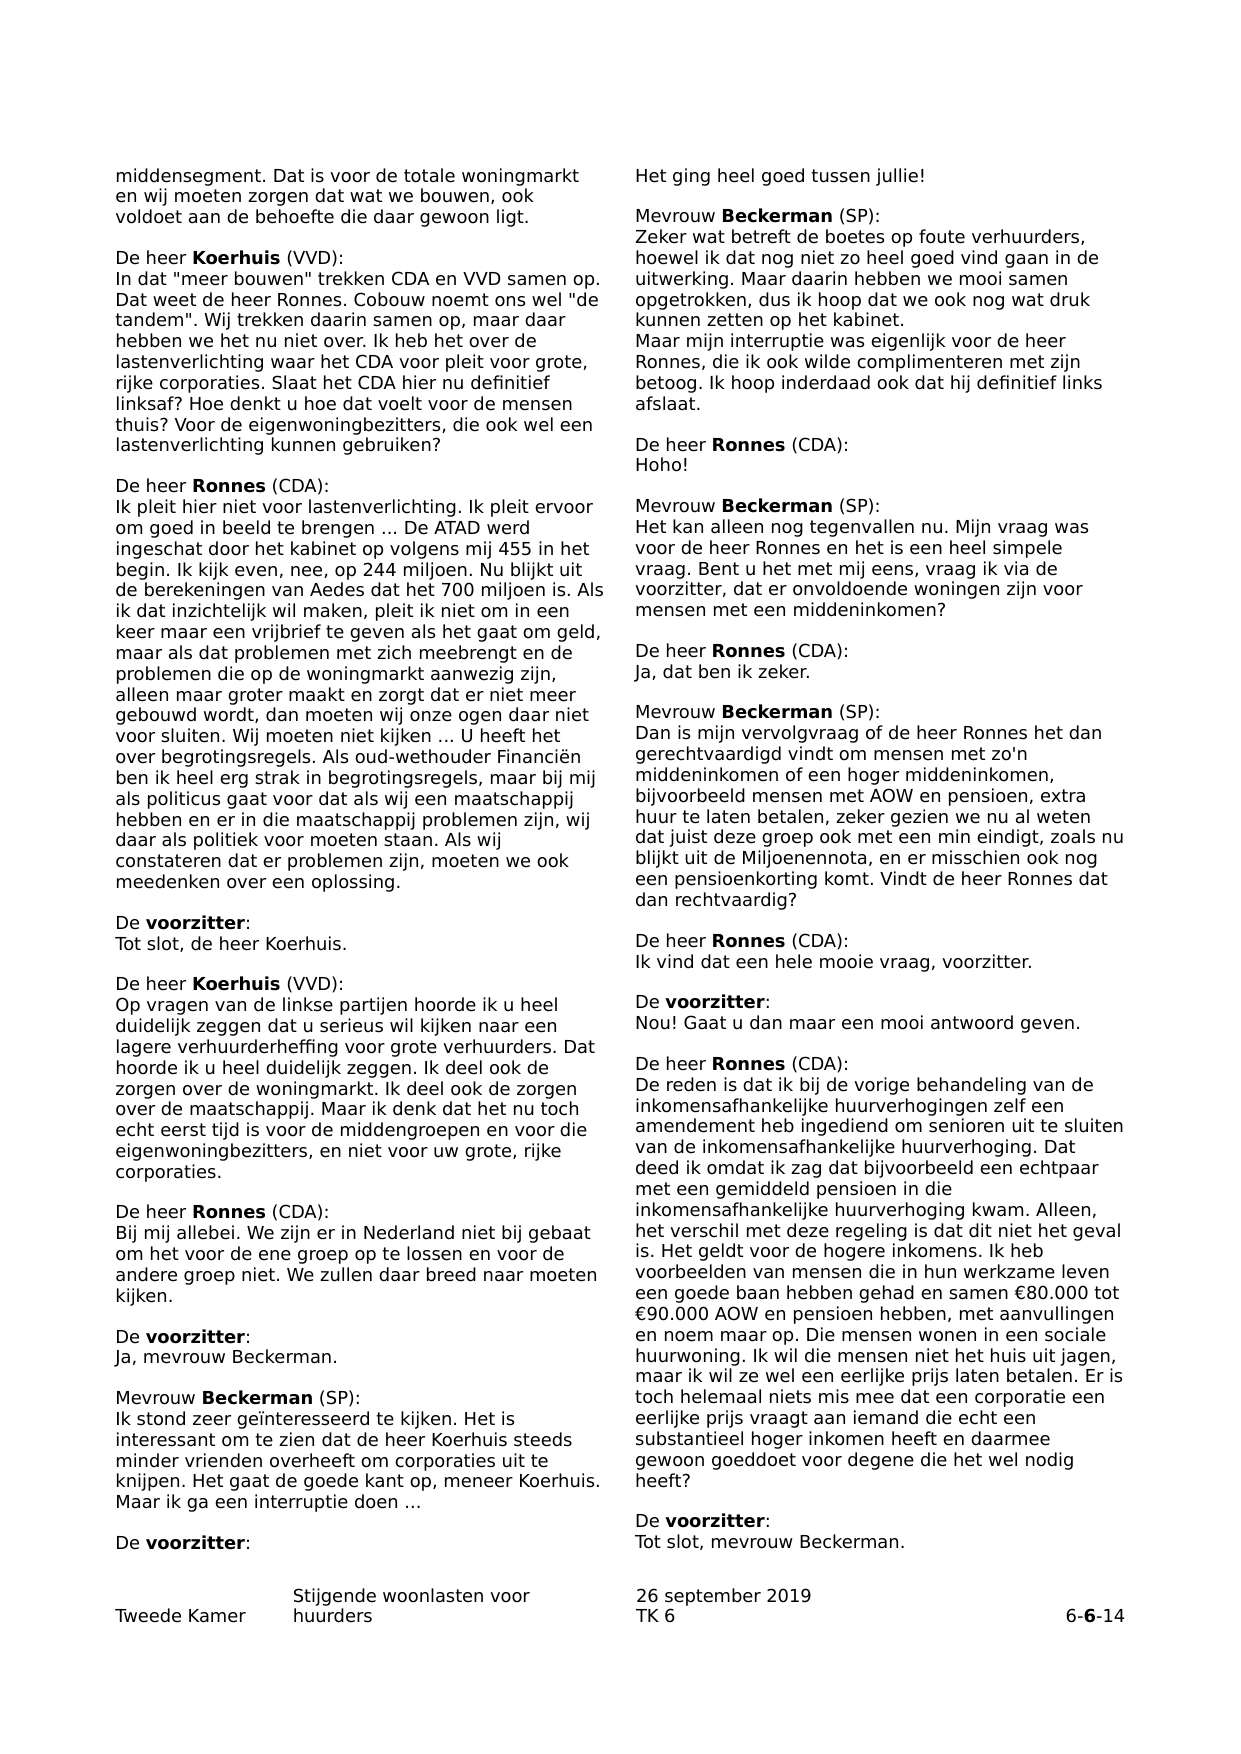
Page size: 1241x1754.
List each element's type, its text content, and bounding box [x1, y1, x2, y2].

text Nou! Gaat u dan maar een mooi antwoord geven. [635, 1013, 1125, 1034]
text De voorzitter: [115, 1533, 605, 1554]
text De heer Ronnes (CDA): [115, 1202, 605, 1223]
text De heer Koerhuis (VVD): [115, 974, 605, 995]
text Mevrouw Beckerman (SP): [115, 1388, 605, 1409]
text Het ging heel goed tussen jullie! [635, 165, 1125, 186]
text Hoho! [635, 455, 1125, 476]
text De heer Ronnes (CDA): [635, 434, 1125, 455]
text De heer Ronnes (CDA): [635, 1054, 1125, 1074]
text De voorzitter: [635, 992, 1125, 1013]
text Mevrouw Beckerman (SP): [635, 702, 1125, 723]
text Dan is mijn vervolgvraag of de heer Ronnes het dan gerechtvaardigd vindt om mensen met zo'n middeninkomen of een hoger middeninkomen, bijvoorbeeld mensen met AOW en pensioen, extra huur te laten betalen, zeker gezien we nu al weten dat juist deze groep ook met een min eindigt, zoals nu blijkt uit de Miljoenennota, en er misschien ook nog een pensioenkorting komt. Vindt de heer Ronnes dat dan rechtvaardig? [635, 723, 1125, 911]
text In dat "meer bouwen" trekken CDA en VVD samen op. Dat weet de heer Ronnes. Cobouw noemt ons wel "de tandem". Wij trekken daarin samen op, maar daar hebben we het nu niet over. Ik heb het over de lastenverlichting waar het CDA voor pleit voor grote, rijke corporaties. Slaat het CDA hier nu definitief linksaf? Hoe denkt u hoe dat voelt voor de mensen thuis? Voor de eigenwoningbezitters, die ook wel een lastenverlichting kunnen gebruiken? [115, 268, 605, 456]
text De voorzitter: [635, 1511, 1125, 1532]
text De reden is dat ik bij de vorige behandeling van de inkomensafhankelijke huurverhogingen zelf een amendement heb ingediend om senioren uit te sluiten van de inkomensafhankelijke huurverhoging. Dat deed ik omdat ik zag dat bijvoorbeeld een echtpaar met een gemiddeld pensioen in die inkomensafhankelijke huurverhoging kwam. Alleen, het verschil met deze regeling is dat dit niet het geval is. Het geldt voor de hogere inkomens. Ik heb voorbeelden van mensen die in hun werkzame leven een goede baan hebben gehad en samen €80.000 tot €90.000 AOW en pensioen hebben, met aanvullingen en noem maar op. Die mensen wonen in een sociale huurwoning. Ik wil die mensen niet het huis uit jagen, maar ik wil ze wel een eerlijke prijs laten betalen. Er is toch helemaal niets mis mee dat een corporatie een eerlijke prijs vraagt aan iemand die echt een substantieel hoger inkomen heeft en daarmee gewoon goeddoet voor degene die het wel nodig heeft? [635, 1074, 1125, 1491]
text Op vragen van de linkse partijen hoorde ik u heel duidelijk zeggen dat u serieus wil kijken naar een lagere verhuurderheffing voor grote verhuurders. Dat hoorde ik u heel duidelijk zeggen. Ik deel ook de zorgen over de woningmarkt. Ik deel ook de zorgen over de maatschappij. Maar ik denk dat het nu toch echt eerst tijd is voor de middengroepen en voor die eigenwoningbezitters, en niet voor uw grote, rijke corporaties. [115, 995, 605, 1182]
text Mevrouw Beckerman (SP): [635, 496, 1125, 517]
text De voorzitter: [115, 1326, 605, 1347]
text Bij mij allebei. We zijn er in Nederland niet bij gebaat om het voor de ene groep op te lossen en voor de andere groep niet. We zullen daar breed naar moeten kijken. [115, 1223, 605, 1306]
text Ja, mevrouw Beckerman. [115, 1347, 605, 1368]
text Ja, dat ben ik zeker. [635, 662, 1125, 682]
text Tot slot, mevrouw Beckerman. [635, 1532, 1125, 1553]
text Ik stond zeer geïnteresseerd te kijken. Het is interessant om te zien dat de heer Koerhuis steeds minder vrienden overheeft om corporaties uit te knijpen. Het gaat de goede kant op, meneer Koerhuis. Maar ik ga een interruptie doen ... [115, 1409, 605, 1513]
text Maar mijn interruptie was eigenlijk voor de heer Ronnes, die ik ook wilde complimenteren met zijn betoog. Ik hoop inderdaad ook dat hij definitief links afslaat. [635, 331, 1125, 414]
text De heer Koerhuis (VVD): [115, 248, 605, 268]
text Ik pleit hier niet voor lastenverlichting. Ik pleit ervoor om goed in beeld te brengen ... De ATAD werd ingeschat door het kabinet op volgens mij 455 in het begin. Ik kijk even, nee, op 244 miljoen. Nu blijkt uit de berekeningen van Aedes dat het 700 miljoen is. Als ik dat inzichtelijk wil maken, pleit ik niet om in een keer maar een vrijbrief te geven als het gaat om geld, maar als dat problemen met zich meebrengt en de problemen die op de woningmarkt aanwezig zijn, alleen maar groter maakt en zorgt dat er niet meer gebouwd wordt, dan moeten wij onze ogen daar niet voor sluiten. Wij moeten niet kijken ... U heeft het over begrotingsregels. Als oud-wethouder Financiën ben ik heel erg strak in begrotingsregels, maar bij mij als politicus gaat voor dat als wij een maatschappij hebben en er in die maatschappij problemen zijn, wij daar als politiek voor moeten staan. Als wij constateren dat er problemen zijn, moeten we ook meedenken over een oplossing. [115, 497, 605, 893]
text middensegment. Dat is voor de totale woningmarkt en wij moeten zorgen dat wat we bouwen, ook voldoet aan de behoefte die daar gewoon ligt. [115, 165, 605, 228]
text Mevrouw Beckerman (SP): [635, 206, 1125, 227]
text Ik vind dat een hele mooie vraag, voorzitter. [635, 951, 1125, 972]
text Tot slot, de heer Koerhuis. [115, 933, 605, 954]
text De heer Ronnes (CDA): [635, 931, 1125, 951]
text De voorzitter: [115, 913, 605, 933]
text De heer Ronnes (CDA): [115, 476, 605, 497]
text Het kan alleen nog tegenvallen nu. Mijn vraag was voor de heer Ronnes en het is een heel simpele vraag. Bent u het met mij eens, vraag ik via de voorzitter, dat er onvoldoende woningen zijn voor mensen met een middeninkomen? [635, 517, 1125, 621]
text De heer Ronnes (CDA): [635, 641, 1125, 662]
text Zeker wat betreft de boetes op foute verhuurders, hoewel ik dat nog niet zo heel goed vind gaan in de uitwerking. Maar daarin hebben we mooi samen opgetrokken, dus ik hoop dat we ook nog wat druk kunnen zetten op het kabinet. [635, 227, 1125, 331]
